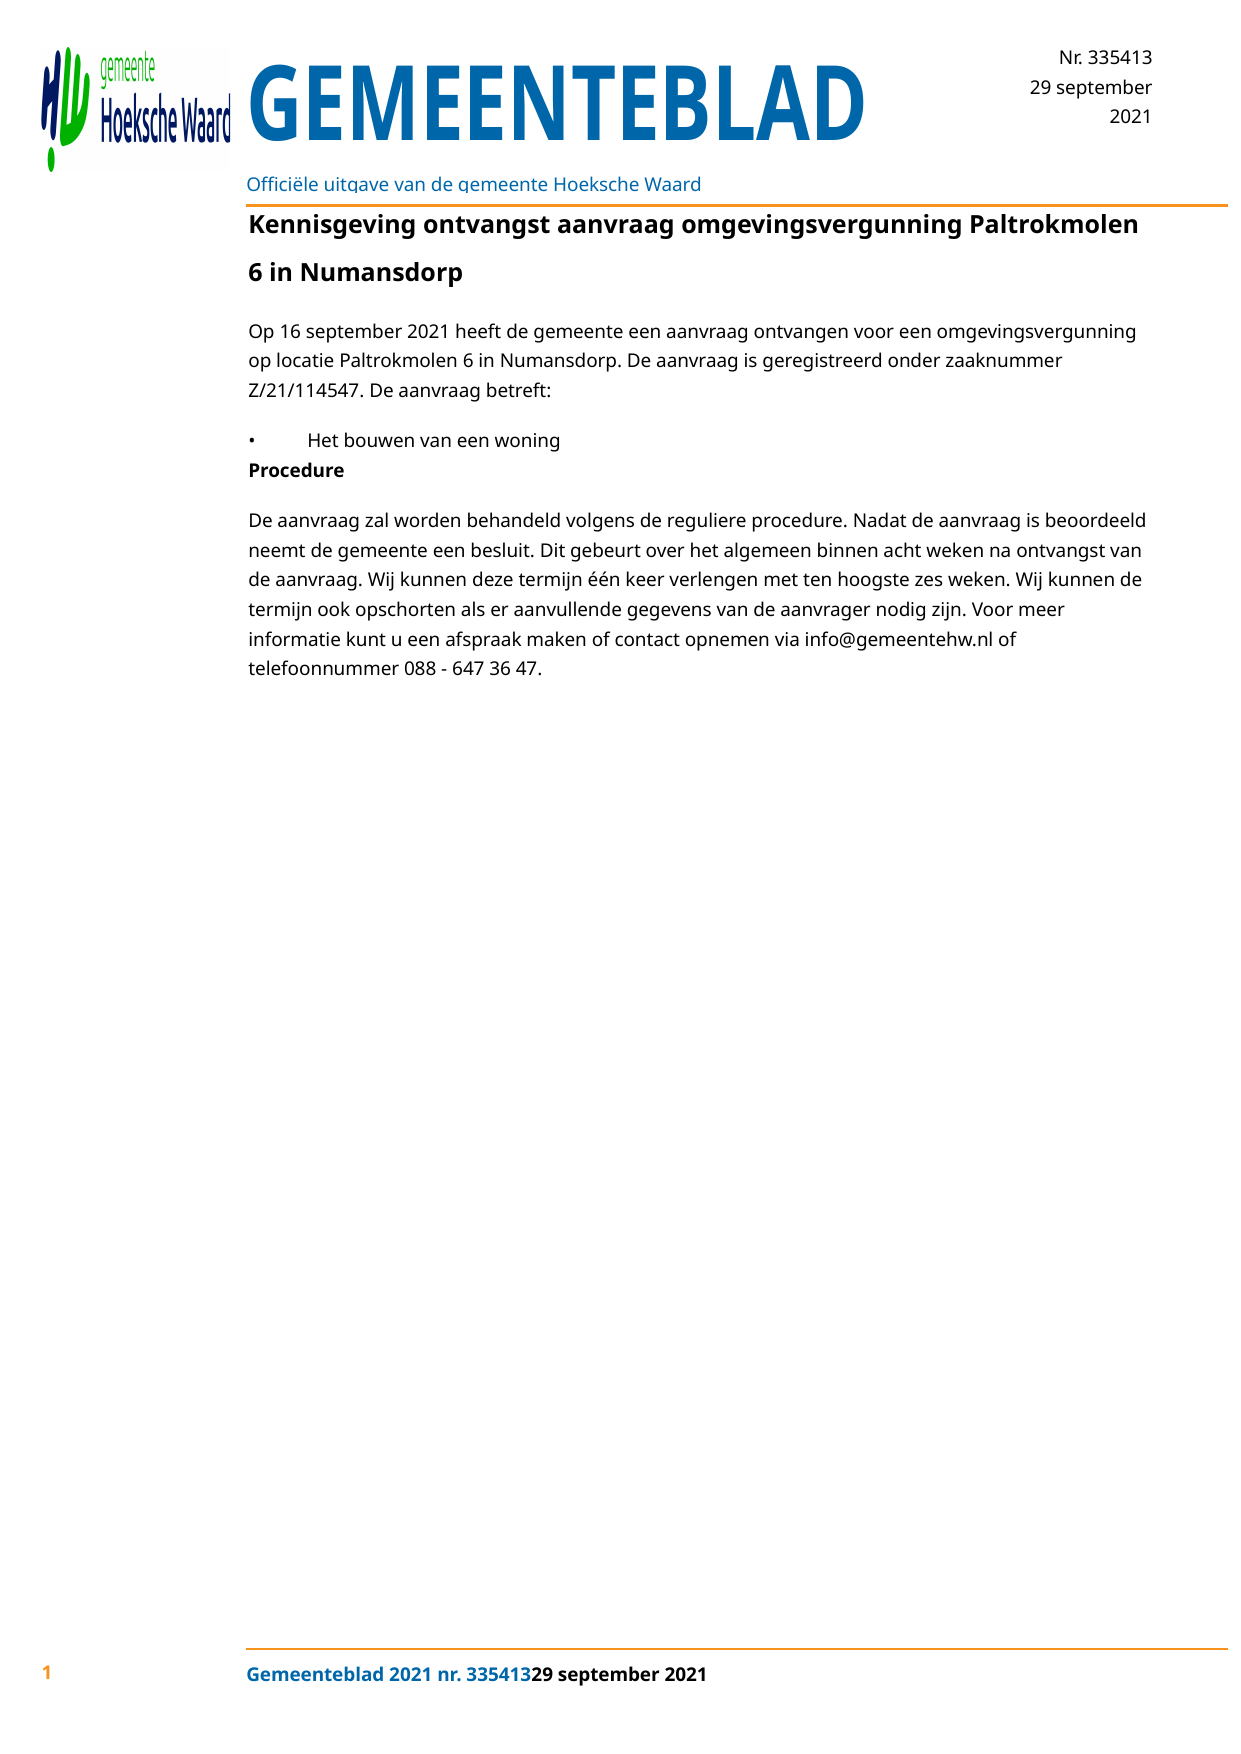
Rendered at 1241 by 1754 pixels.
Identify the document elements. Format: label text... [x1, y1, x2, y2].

text Kennisgeving ontvangst aanvraag omgevingsvergunning Paltrokmolen 6 in Numansdorp [248, 207, 1152, 288]
text De aanvraag zal worden behandeld volgens de reguliere procedure. Nadat de aanvraag is beoordeeld neemt de gemeente een besluit. Dit gebeurt over het algemeen binnen acht weken na ontvangst van de aanvraag. Wij kunnen deze termijn één keer verlengen met ten hoogste zes weken. Wij kunnen de termijn ook opschorten als er aanvullende gegevens van de aanvrager nodig zijn. Voor meer informatie kunt u een afspraak maken of contact opnemen via info@gemeentehw.nl of telefoonnummer 088 - 647 36 47. [248, 507, 1152, 681]
picture [41, 47, 231, 172]
text Op 16 september 2021 heeft de gemeente een aanvraag ontvangen voor een omgevingsvergunning op locatie Paltrokmolen 6 in Numansdorp. De aanvraag is geregistreerd onder zaaknummer Z/21/114547. De aanvraag betreft: [248, 318, 1152, 403]
list Het bouwen van een woning [248, 427, 1152, 453]
text Procedure [248, 457, 1152, 483]
